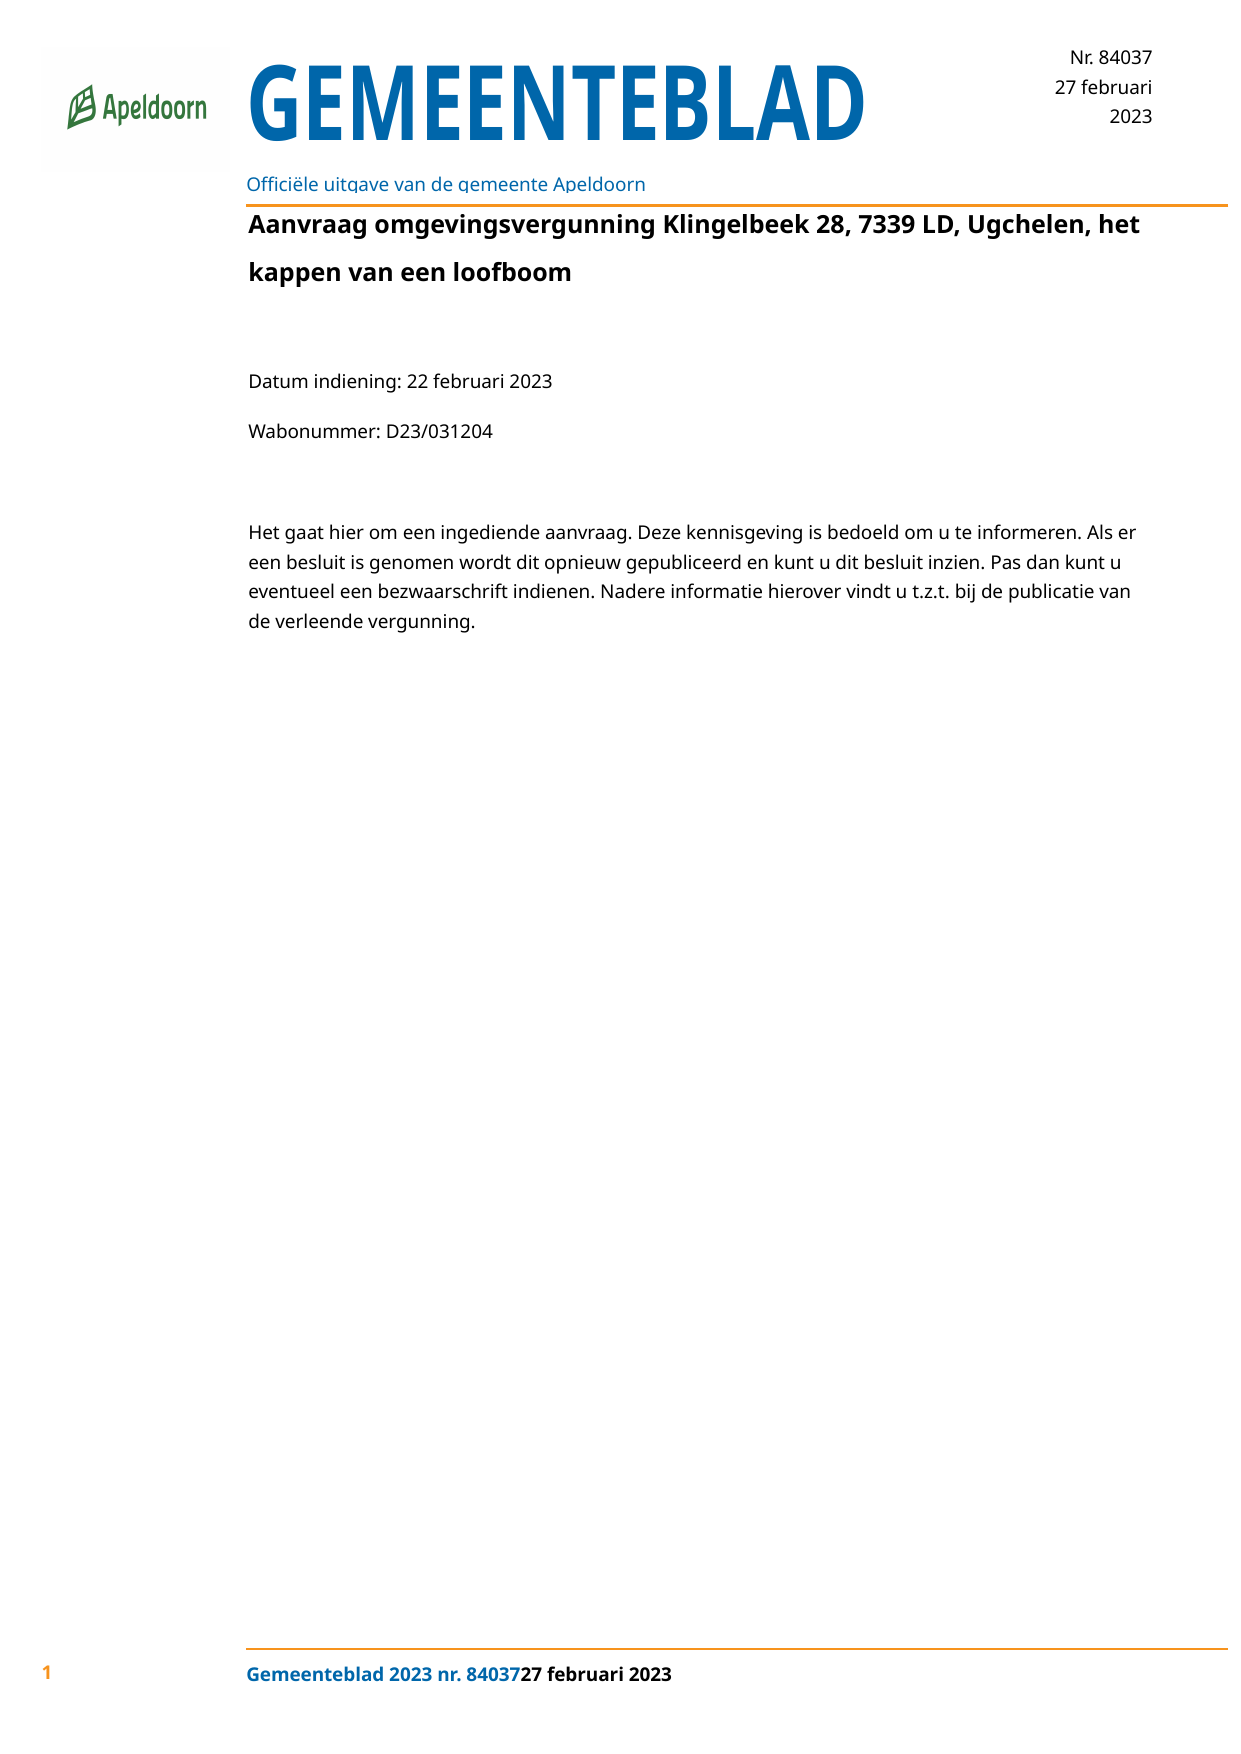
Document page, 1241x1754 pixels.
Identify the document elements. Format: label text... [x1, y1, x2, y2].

text Datum indiening: 22 februari 2023 [248, 368, 1152, 394]
text Wabonummer: D23/031204 [248, 419, 1152, 444]
picture [41, 47, 231, 172]
text Aanvraag omgevingsvergunning Klingelbeek 28, 7339 LD, Ugchelen, het kappen van een loofboom [248, 207, 1152, 288]
text Het gaat hier om een ingediende aanvraag. Deze kennisgeving is bedoeld om u te informeren. Als er een besluit is genomen wordt dit opnieuw gepubliceerd en kunt u dit besluit inzien. Pas dan kunt u eventueel een bezwaarschrift indienen. Nadere informatie hierover vindt u t.z.t. bij de publicatie van de verleende vergunning. [248, 519, 1152, 634]
